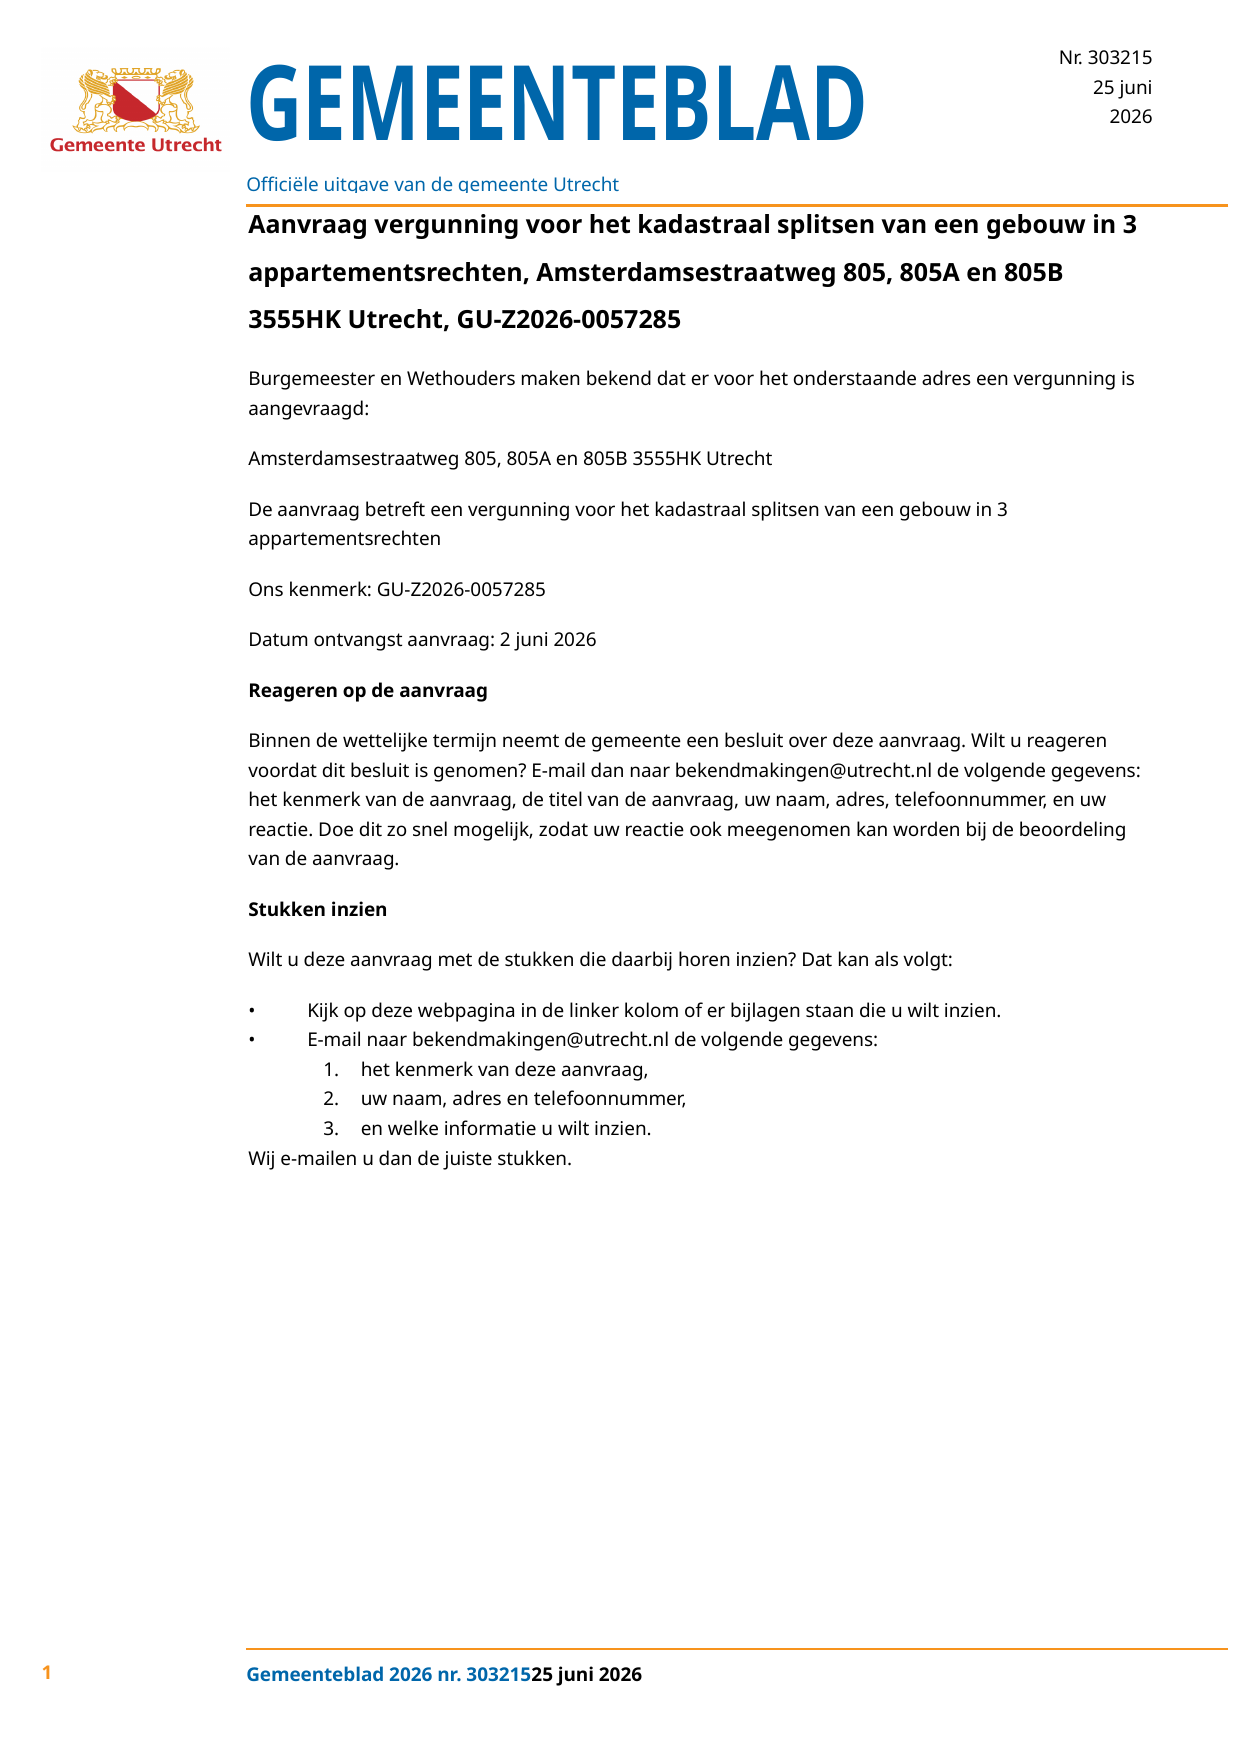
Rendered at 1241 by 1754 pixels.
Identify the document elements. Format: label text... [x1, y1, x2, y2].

list het kenmerk van deze aanvraag, [323, 1056, 1152, 1082]
text Burgemeester en Wethouders maken bekend dat er voor het onderstaande adres een vergunning is aangevraagd: [248, 366, 1152, 421]
text Wilt u deze aanvraag met de stukken die daarbij horen inzien? Dat kan als volgt: [248, 946, 1152, 972]
text Binnen de wettelijke termijn neemt de gemeente een besluit over deze aanvraag. Wilt u reageren voordat dit besluit is genomen? E-mail dan naar bekendmakingen@utrecht.nl de volgende gegevens: het kenmerk van de aanvraag, de titel van de aanvraag, uw naam, adres, telefoonnummer, en uw reactie. Doe dit zo snel mogelijk, zodat uw reactie ook meegenomen kan worden bij de beoordeling van de aanvraag. [248, 727, 1152, 871]
text Datum ontvangst aanvraag: 2 juni 2026 [248, 626, 1152, 652]
list uw naam, adres en telefoonnummer, [323, 1086, 1152, 1111]
list Kijk op deze webpagina in de linker kolom of er bijlagen staan die u wilt inzien. [248, 997, 1152, 1022]
list en welke informatie u wilt inzien. [323, 1115, 1152, 1141]
list E-mail naar bekendmakingen@utrecht.nl de volgende gegevens: [248, 1026, 1152, 1052]
text Reageren op de aanvraag [248, 677, 1152, 702]
text De aanvraag betreft een vergunning voor het kadastraal splitsen van een gebouw in 3 appartementsrechten [248, 496, 1152, 551]
text Stukken inzien [248, 896, 1152, 922]
text Amsterdamsestraatweg 805, 805A en 805B 3555HK Utrecht [248, 446, 1152, 471]
text Wij e-mailen u dan de juiste stukken. [248, 1145, 1152, 1170]
picture [41, 47, 231, 172]
text Ons kenmerk: GU-Z2026-0057285 [248, 576, 1152, 602]
text Aanvraag vergunning voor het kadastraal splitsen van een gebouw in 3 appartementsrechten, Amsterdamsestraatweg 805, 805A en 805B 3555HK Utrecht, GU-Z2026-0057285 [248, 207, 1152, 336]
